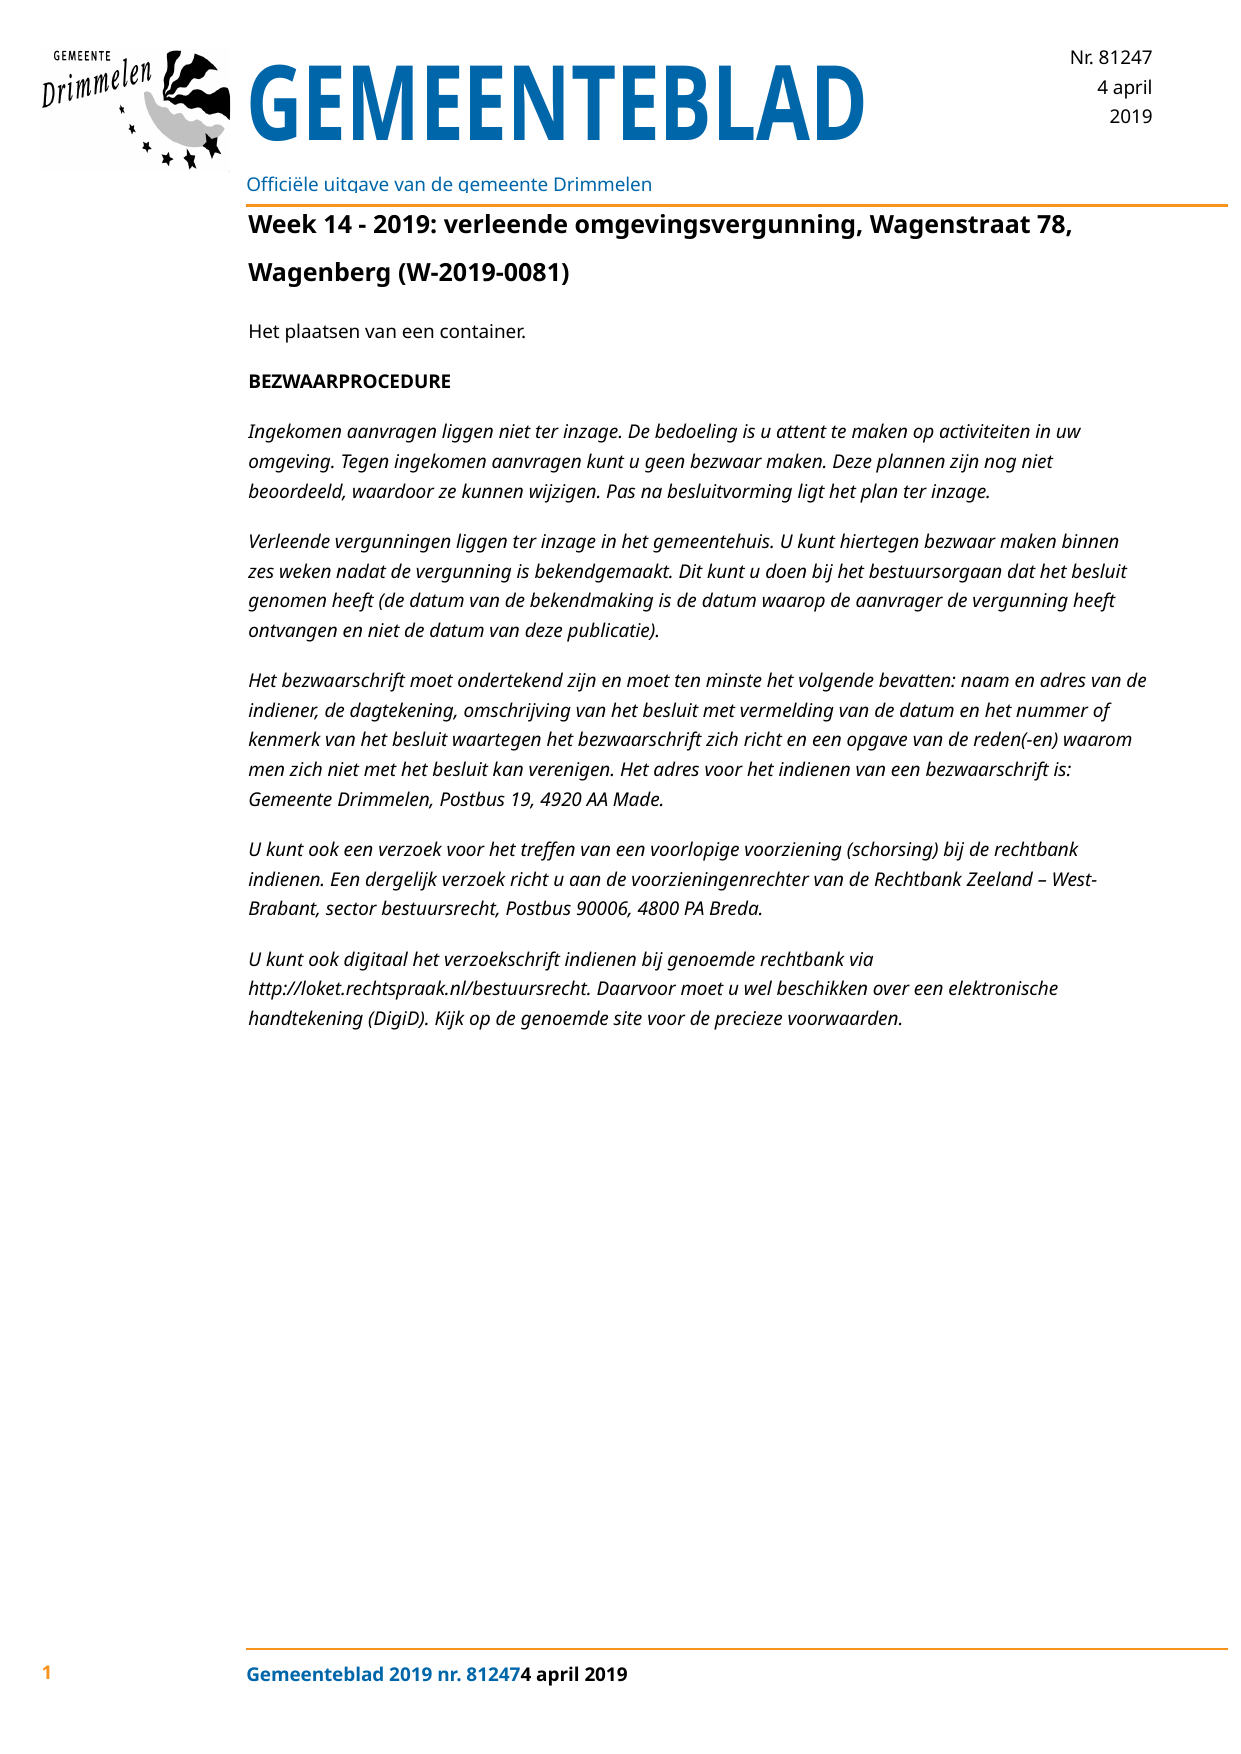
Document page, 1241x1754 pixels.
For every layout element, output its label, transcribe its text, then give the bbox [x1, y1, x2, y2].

text Week 14 - 2019: verleende omgevingsvergunning, Wagenstraat 78, Wagenberg (W-2019-0081) [248, 207, 1152, 288]
text Ingekomen aanvragen liggen niet ter inzage. De bedoeling is u attent te maken op activiteiten in uw omgeving. Tegen ingekomen aanvragen kunt u geen bezwaar maken. Deze plannen zijn nog niet beoordeeld, waardoor ze kunnen wijzigen. Pas na besluitvorming ligt het plan ter inzage. [248, 419, 1152, 504]
text BEZWAARPROCEDURE [248, 368, 1152, 394]
text U kunt ook een verzoek voor het treffen van een voorlopige voorziening (schorsing) bij de rechtbank indienen. Een dergelijk verzoek richt u aan de voorzieningenrechter van de Rechtbank Zeeland – West-Brabant, sector bestuursrecht, Postbus 90006, 4800 PA Breda. [248, 836, 1152, 921]
text Verleende vergunningen liggen ter inzage in het gemeentehuis. U kunt hiertegen bezwaar maken binnen zes weken nadat de vergunning is bekendgemaakt. Dit kunt u doen bij het bestuursorgaan dat het besluit genomen heeft (de datum van de bekendmaking is de datum waarop de aanvrager de vergunning heeft ontvangen en niet de datum van deze publicatie). [248, 528, 1152, 643]
picture [41, 47, 231, 172]
text Het plaatsen van een container. [248, 318, 1152, 344]
text U kunt ook digitaal het verzoekschrift indienen bij genoemde rechtbank via http://loket.rechtspraak.nl/bestuursrecht. Daarvoor moet u wel beschikken over een elektronische handtekening (DigiD). Kijk op de genoemde site voor de precieze voorwaarden. [248, 946, 1152, 1031]
text Het bezwaarschrift moet ondertekend zijn en moet ten minste het volgende bevatten: naam en adres van de indiener, de dagtekening, omschrijving van het besluit met vermelding van de datum en het nummer of kenmerk van het besluit waartegen het bezwaarschrift zich richt en een opgave van de reden(-en) waarom men zich niet met het besluit kan verenigen. Het adres voor het indienen van een bezwaarschrift is: Gemeente Drimmelen, Postbus 19, 4920 AA Made. [248, 667, 1152, 812]
